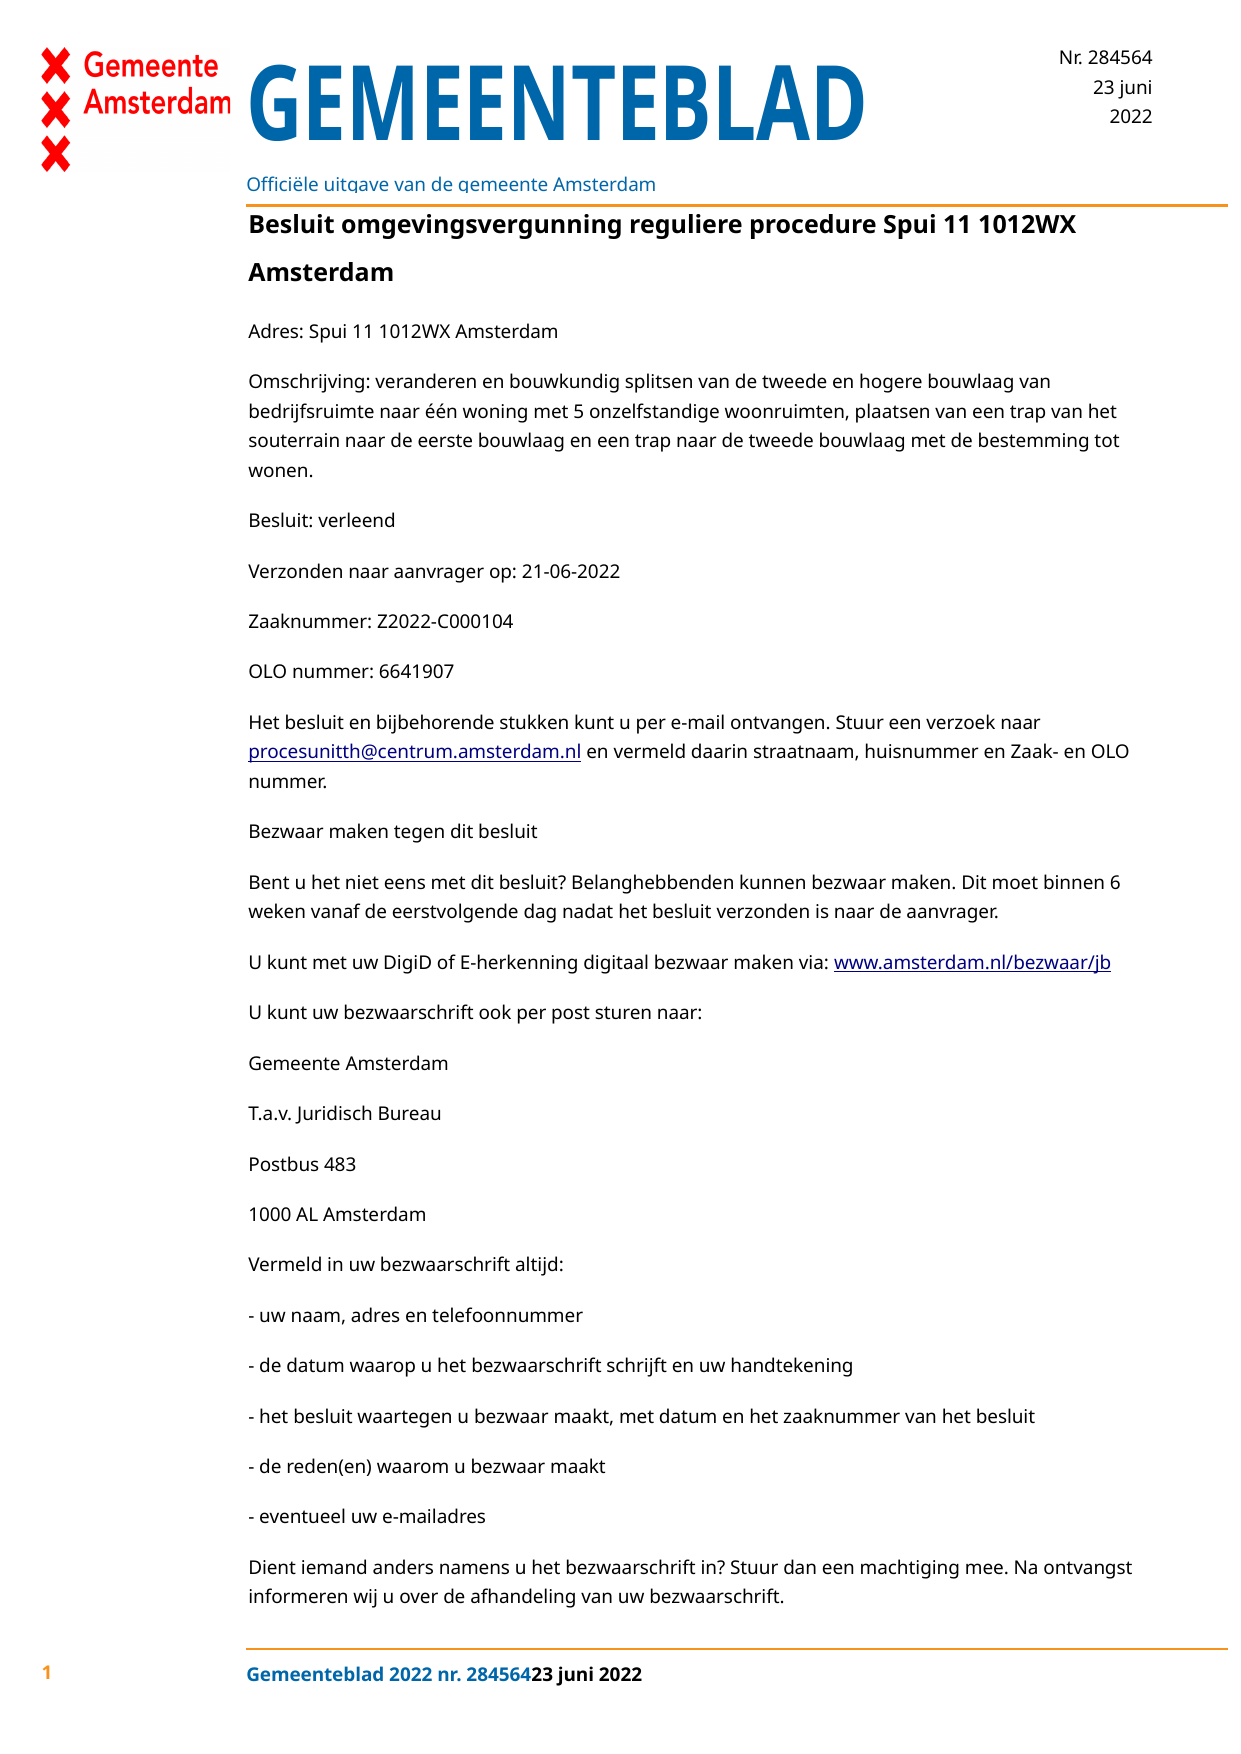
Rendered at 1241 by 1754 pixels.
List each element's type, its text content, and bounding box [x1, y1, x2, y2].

text Vermeld in uw bezwaarschrift altijd: [248, 1252, 1152, 1277]
text U kunt met uw DigiD of E-herkenning digitaal bezwaar maken via: www.amsterdam.nl/bezwaar/jb [248, 949, 1152, 975]
text 1000 AL Amsterdam [248, 1201, 1152, 1227]
text - uw naam, adres en telefoonnummer [248, 1302, 1152, 1328]
text - eventueel uw e-mailadres [248, 1504, 1152, 1529]
text - de datum waarop u het bezwaarschrift schrijft en uw handtekening [248, 1352, 1152, 1378]
text Dient iemand anders namens u het bezwaarschrift in? Stuur dan een machtiging mee. Na ontvangst informeren wij u over de afhandeling van uw bezwaarschrift. [248, 1554, 1152, 1609]
text Bent u het niet eens met dit besluit? Belanghebbenden kunnen bezwaar maken. Dit moet binnen 6 weken vanaf de eerstvolgende dag nadat het besluit verzonden is naar de aanvrager. [248, 869, 1152, 924]
text Postbus 483 [248, 1151, 1152, 1177]
picture [41, 47, 231, 172]
text Verzonden naar aanvrager op: 21-06-2022 [248, 558, 1152, 584]
text - het besluit waartegen u bezwaar maakt, met datum en het zaaknummer van het besluit [248, 1403, 1152, 1429]
text U kunt uw bezwaarschrift ook per post sturen naar: [248, 999, 1152, 1025]
text Gemeente Amsterdam [248, 1050, 1152, 1076]
text T.a.v. Juridisch Bureau [248, 1100, 1152, 1126]
text Omschrijving: veranderen en bouwkundig splitsen van de tweede en hogere bouwlaag van bedrijfsruimte naar één woning met 5 onzelfstandige woonruimten, plaatsen van een trap van het souterrain naar de eerste bouwlaag en een trap naar de tweede bouwlaag met de bestemming tot wonen. [248, 368, 1152, 483]
text Besluit omgevingsvergunning reguliere procedure Spui 11 1012WX Amsterdam [248, 207, 1152, 288]
text Adres: Spui 11 1012WX Amsterdam [248, 318, 1152, 344]
text Zaaknummer: Z2022-C000104 [248, 608, 1152, 634]
text Het besluit en bijbehorende stukken kunt u per e-mail ontvangen. Stuur een verzoek naar procesunitth@centrum.amsterdam.nl en vermeld daarin straatnaam, huisnummer en Zaak- en OLO nummer. [248, 709, 1152, 794]
text Besluit: verleend [248, 507, 1152, 533]
text Bezwaar maken tegen dit besluit [248, 819, 1152, 844]
text - de reden(en) waarom u bezwaar maakt [248, 1453, 1152, 1479]
text OLO nummer: 6641907 [248, 659, 1152, 684]
